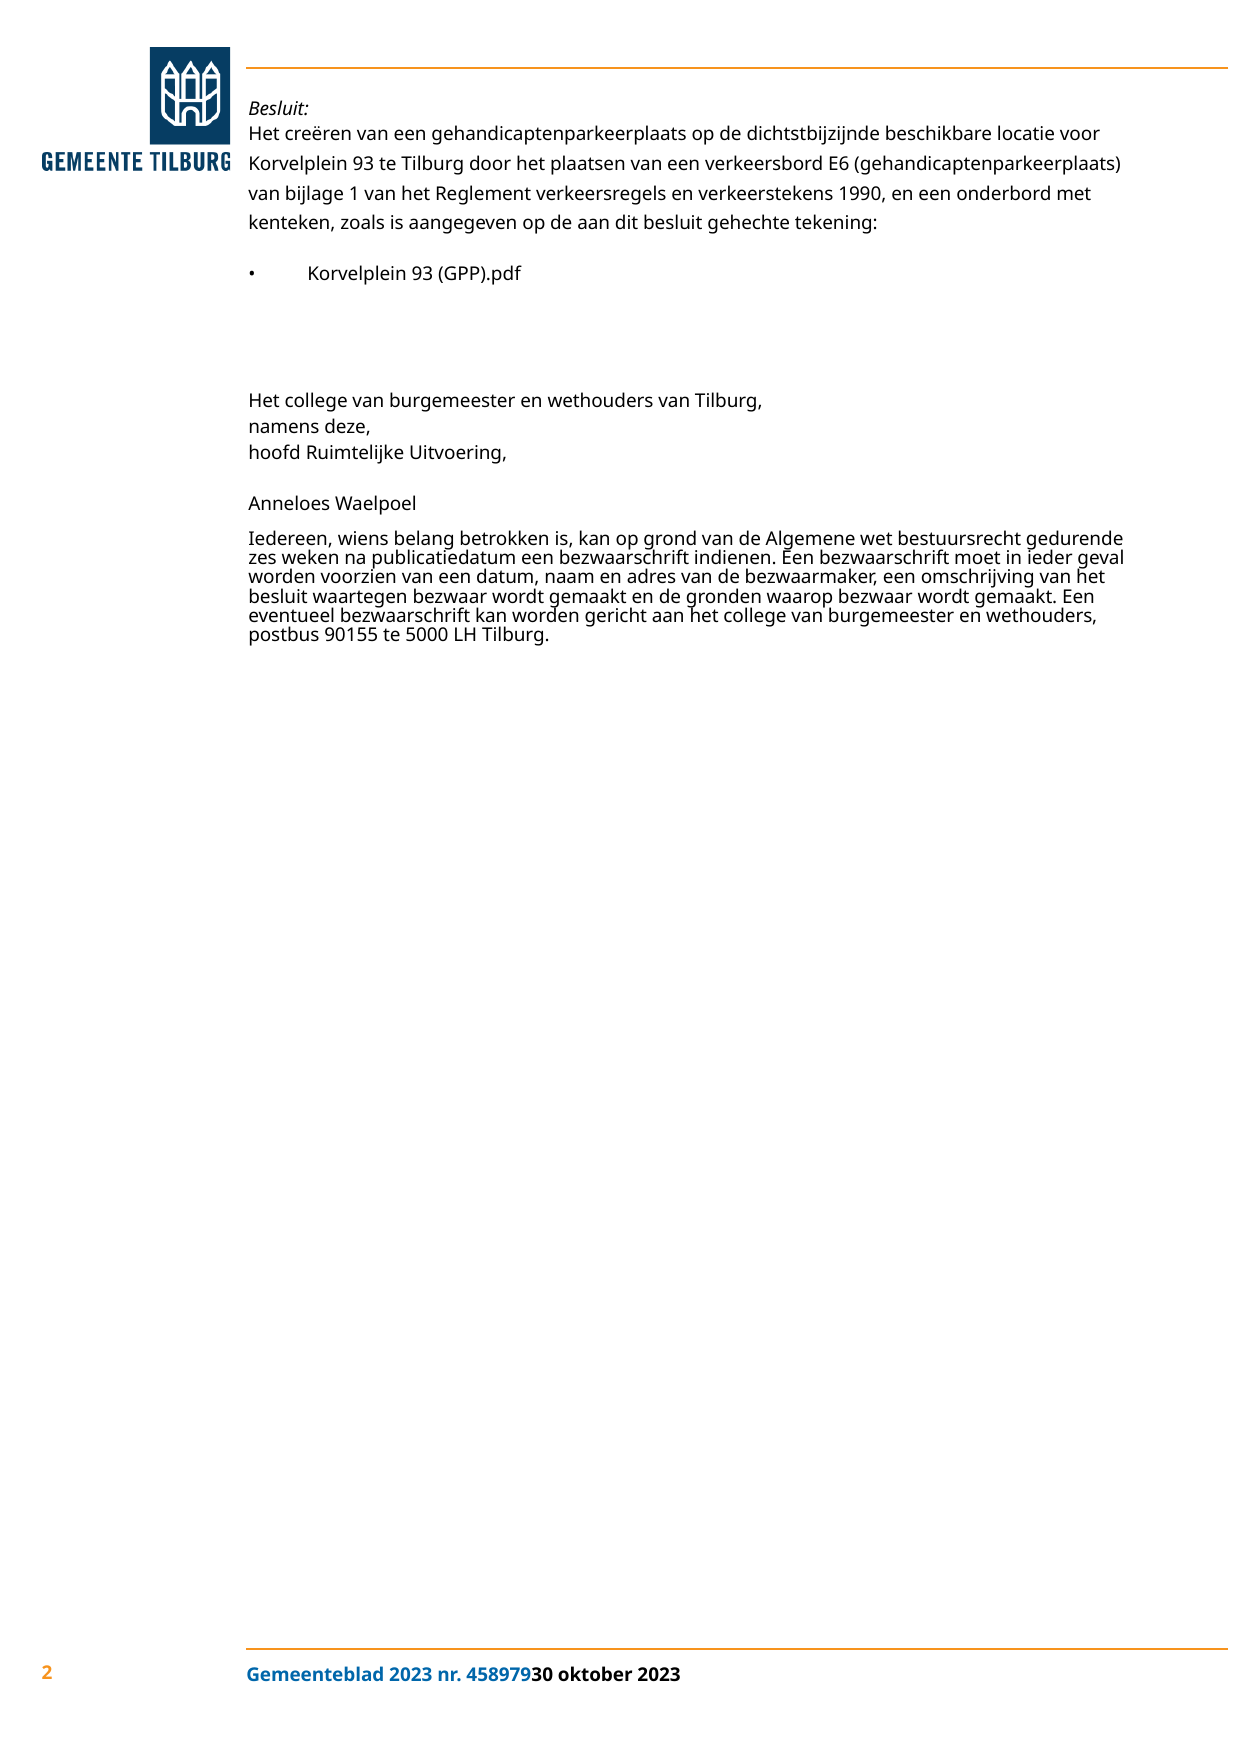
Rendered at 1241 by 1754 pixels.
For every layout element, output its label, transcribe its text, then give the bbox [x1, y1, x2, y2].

text Het college van burgemeester en wethouders van Tilburg, [248, 387, 1152, 413]
text hoofd Ruimtelijke Uitvoering, [248, 439, 1152, 465]
picture [41, 47, 231, 172]
text Anneloes Waelpoel [248, 490, 1152, 516]
text namens deze, [248, 413, 1152, 439]
text Besluit: [248, 95, 1152, 121]
text Het creëren van een gehandicaptenparkeerplaats op de dichtstbijzijnde beschikbare locatie voor Korvelplein 93 te Tilburg door het plaatsen van een verkeersbord E6 (gehandicaptenparkeerplaats) van bijlage 1 van het Reglement verkeersregels en verkeerstekens 1990, en een onderbord met kenteken, zoals is aangegeven op de aan dit besluit gehechte tekening: [248, 121, 1152, 235]
list Korvelplein 93 (GPP).pdf [248, 260, 1152, 285]
text Iedereen, wiens belang betrokken is, kan op grond van de Algemene wet bestuursrecht gedurende zes weken na publicatiedatum een bezwaarschrift indienen. Een bezwaarschrift moet in ieder geval worden voorzien van een datum, naam en adres van de bezwaarmaker, een omschrijving van het besluit waartegen bezwaar wordt gemaakt en de gronden waarop bezwaar wordt gemaakt. Een eventueel bezwaarschrift kan worden gericht aan het college van burgemeester en wethouders, postbus 90155 te 5000 LH Tilburg. [248, 530, 1152, 645]
